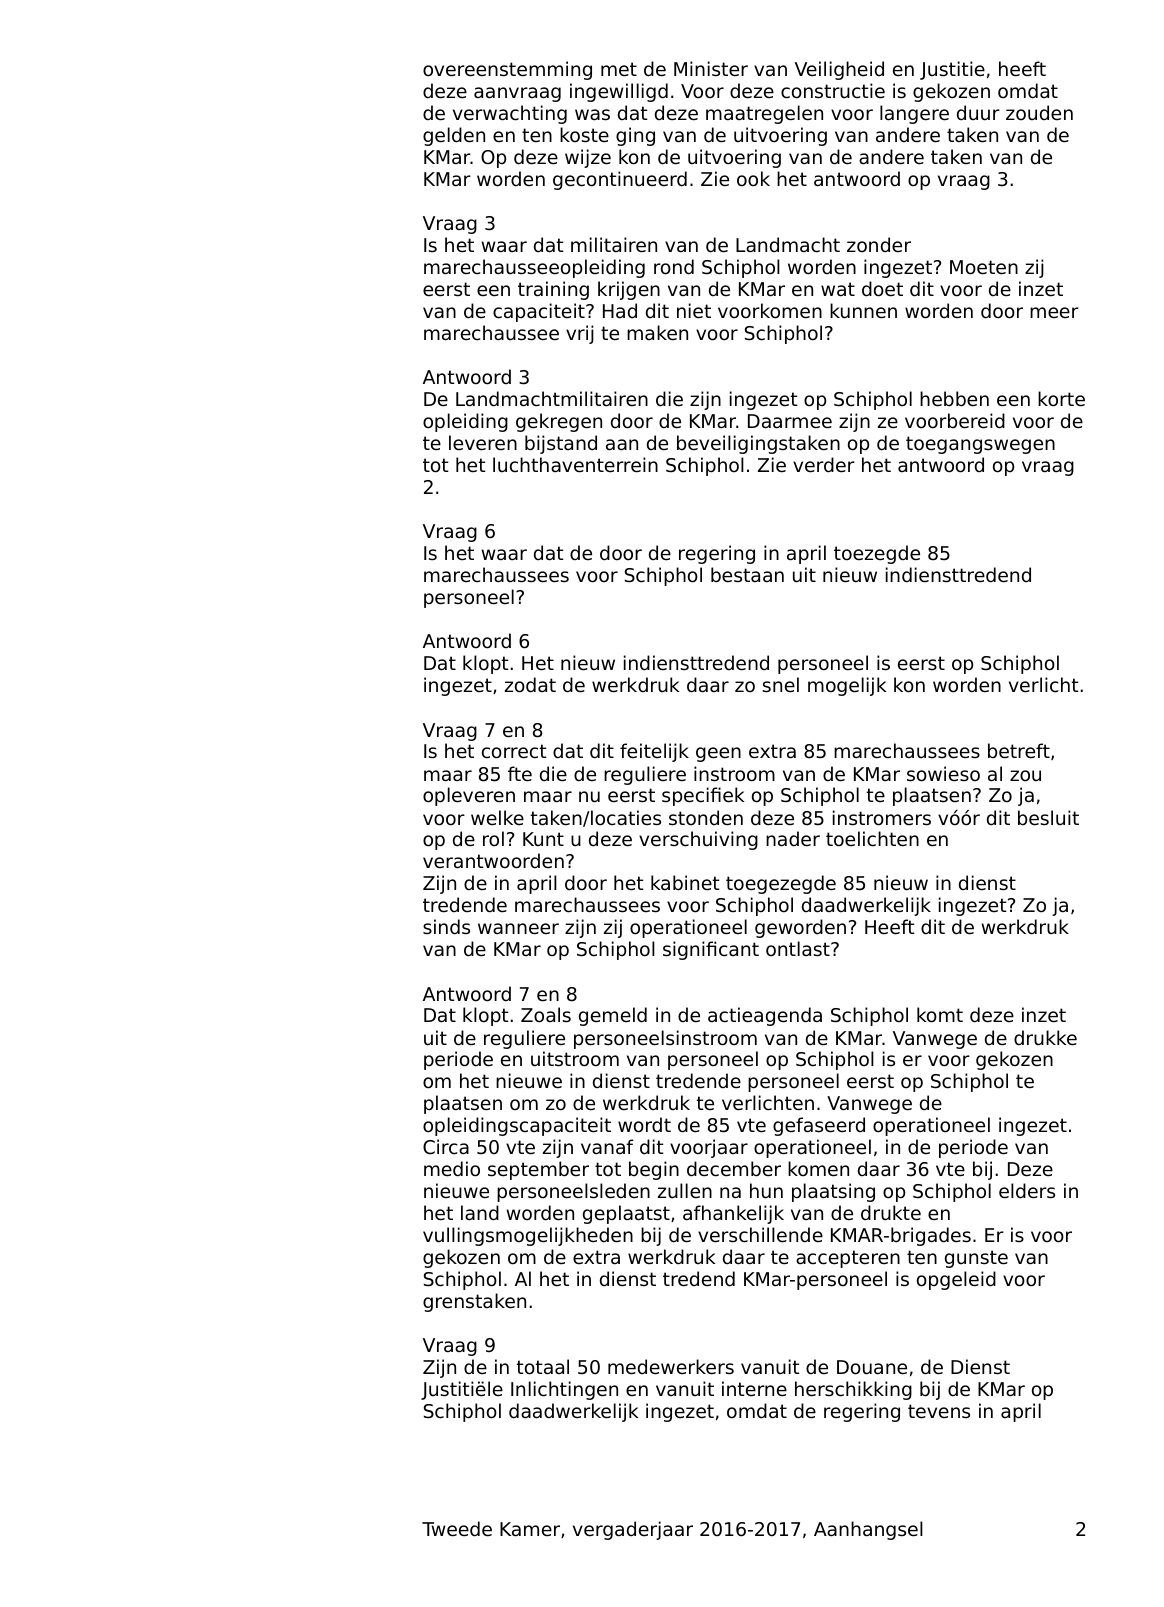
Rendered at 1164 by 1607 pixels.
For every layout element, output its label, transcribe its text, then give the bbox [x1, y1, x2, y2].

text overeenstemming met de Minister van Veiligheid en Justitie, heeft deze aanvraag ingewilligd. Voor deze constructie is gekozen omdat de verwachting was dat deze maatregelen voor langere duur zouden gelden en ten koste ging van de uitvoering van andere taken van de KMar. Op deze wijze kon de uitvoering van de andere taken van de KMar worden gecontinueerd. Zie ook het antwoord op vraag 3. [422, 59, 1087, 191]
text Is het waar dat militairen van de Landmacht zonder marechausseeopleiding rond Schiphol worden ingezet? Moeten zij eerst een training krijgen van de KMar en wat doet dit voor de inzet van de capaciteit? Had dit niet voorkomen kunnen worden door meer marechaussee vrij te maken voor Schiphol? [422, 235, 1087, 345]
text Vraag 3 [422, 213, 1087, 235]
text De Landmachtmilitairen die zijn ingezet op Schiphol hebben een korte opleiding gekregen door de KMar. Daarmee zijn ze voorbereid voor de te leveren bijstand aan de beveiligingstaken op de toegangswegen tot het luchthaventerrein Schiphol. Zie verder het antwoord op vraag 2. [422, 389, 1087, 499]
text Dat klopt. Het nieuw indiensttredend personeel is eerst op Schiphol ingezet, zodat de werkdruk daar zo snel mogelijk kon worden verlicht. [422, 653, 1087, 697]
text Zijn de in totaal 50 medewerkers vanuit de Douane, de Dienst Justitiële Inlichtingen en vanuit interne herschikking bij de KMar op Schiphol daadwerkelijk ingezet, omdat de regering tevens in april [422, 1357, 1087, 1423]
text Vraag 7 en 8 [422, 719, 1087, 741]
text Vraag 9 [422, 1335, 1087, 1357]
text Is het correct dat dit feitelijk geen extra 85 marechaussees betreft, maar 85 fte die de reguliere instroom van de KMar sowieso al zou opleveren maar nu eerst specifiek op Schiphol te plaatsen? Zo ja, voor welke taken/locaties stonden deze 85 instromers vóór dit besluit op de rol? Kunt u deze verschuiving nader toelichten en verantwoorden? [422, 741, 1087, 873]
text Vraag 6 [422, 521, 1087, 543]
text Antwoord 7 en 8 [422, 983, 1087, 1005]
text Antwoord 3 [422, 367, 1087, 389]
text Antwoord 6 [422, 631, 1087, 653]
text Zijn de in april door het kabinet toegezegde 85 nieuw in dienst tredende marechaussees voor Schiphol daadwerkelijk ingezet? Zo ja, sinds wanneer zijn zij operationeel geworden? Heeft dit de werkdruk van de KMar op Schiphol significant ontlast? [422, 873, 1087, 961]
text Dat klopt. Zoals gemeld in de actieagenda Schiphol komt deze inzet uit de reguliere personeelsinstroom van de KMar. Vanwege de drukke periode en uitstroom van personeel op Schiphol is er voor gekozen om het nieuwe in dienst tredende personeel eerst op Schiphol te plaatsen om zo de werkdruk te verlichten. Vanwege de opleidingscapaciteit wordt de 85 vte gefaseerd operationeel ingezet. Circa 50 vte zijn vanaf dit voorjaar operationeel, in de periode van medio september tot begin december komen daar 36 vte bij. Deze nieuwe personeelsleden zullen na hun plaatsing op Schiphol elders in het land worden geplaatst, afhankelijk van de drukte en vullingsmogelijkheden bij de verschillende KMAR-brigades. Er is voor gekozen om de extra werkdruk daar te accepteren ten gunste van Schiphol. Al het in dienst tredend KMar-personeel is opgeleid voor grenstaken. [422, 1005, 1087, 1313]
text Is het waar dat de door de regering in april toezegde 85 marechaussees voor Schiphol bestaan uit nieuw indiensttredend personeel? [422, 543, 1087, 609]
